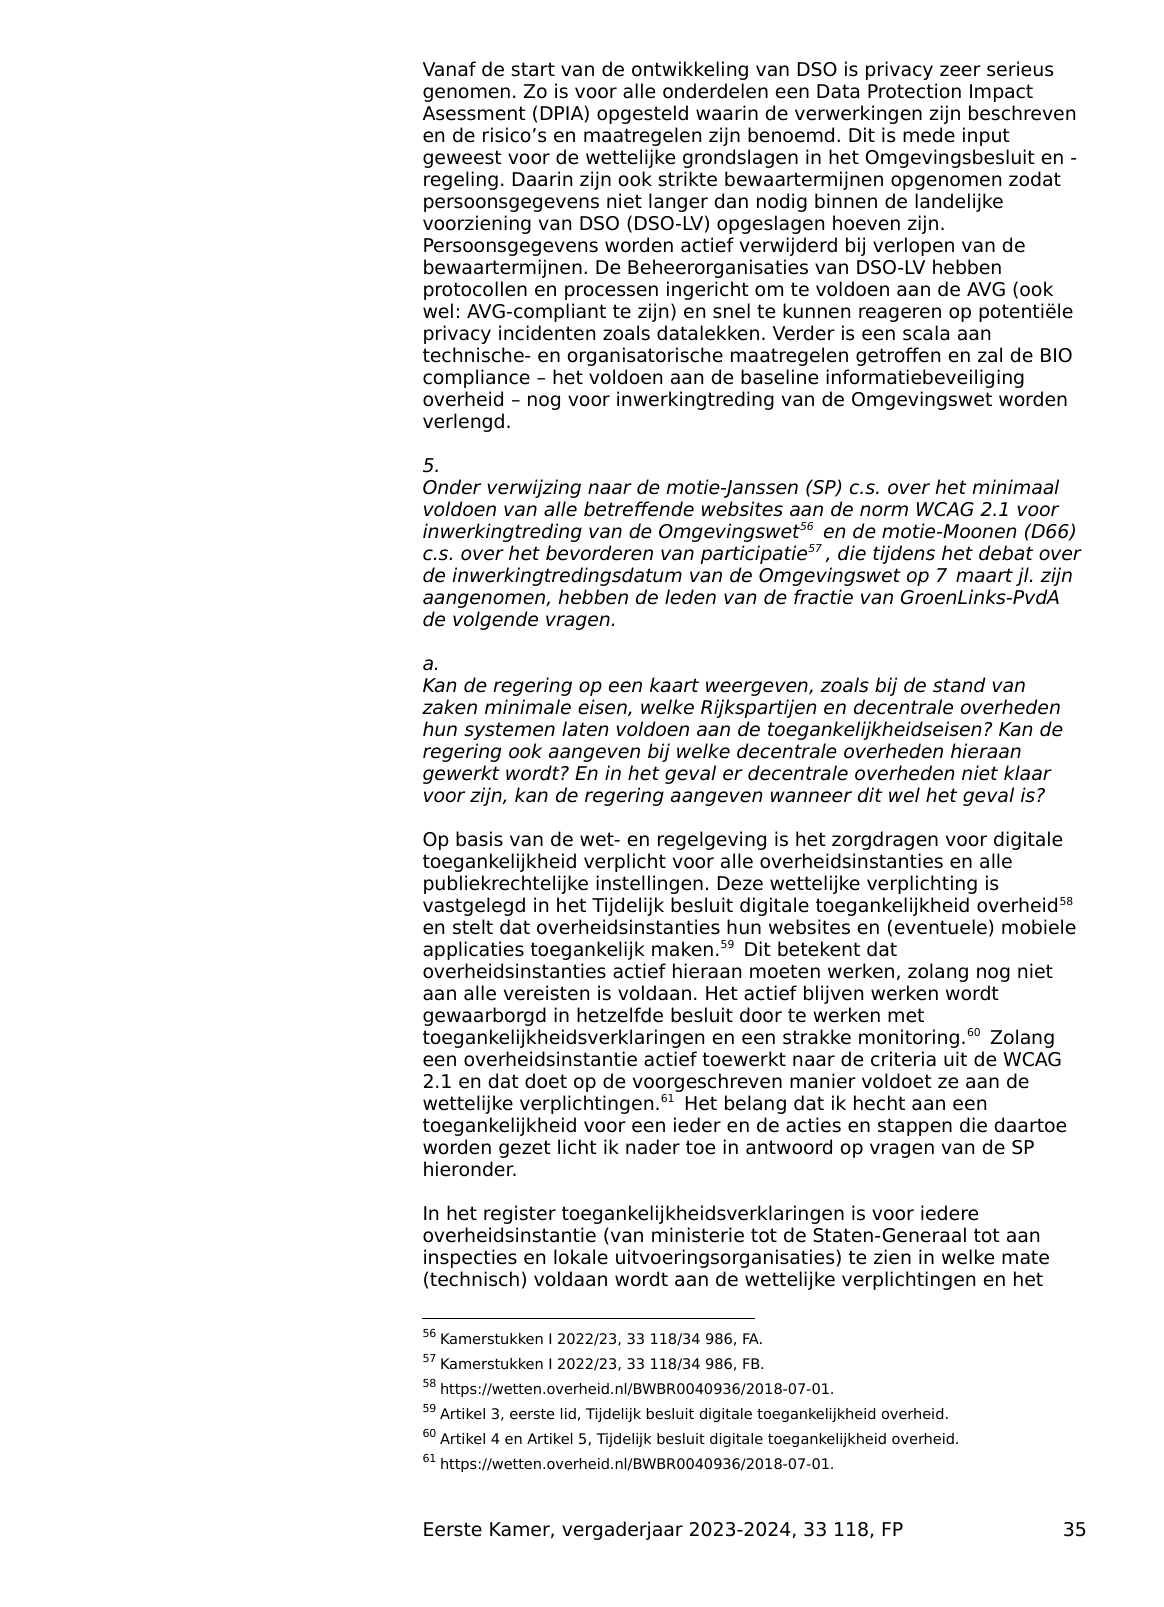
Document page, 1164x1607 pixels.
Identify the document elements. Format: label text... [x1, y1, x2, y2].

text https://wetten.overheid.nl/BWBR0040936/2018-07-01. [422, 1377, 1087, 1399]
text Kan de regering op een kaart weergeven, zoals bij de stand van zaken minimale eisen, welke Rijkspartijen en decentrale overheden hun systemen laten voldoen aan de toegankelijkheidseisen? Kan de regering ook aangeven bij welke decentrale overheden hieraan gewerkt wordt? En in het geval er decentrale overheden niet klaar voor zijn, kan de regering aangeven wanneer dit wel het geval is? [422, 675, 1087, 807]
text Op basis van de wet- en regelgeving is het zorgdragen voor digitale toegankelijkheid verplicht voor alle overheidsinstanties en alle publiekrechtelijke instellingen. Deze wettelijke verplichting is vastgelegd in het Tijdelijk besluit digitale toegankelijkheid overheid en stelt dat overheidsinstanties hun websites en (eventuele) mobiele applicaties toegankelijk maken. Dit betekent dat overheidsinstanties actief hieraan moeten werken, zolang nog niet aan alle vereisten is voldaan. Het actief blijven werken wordt gewaarborgd in hetzelfde besluit door te werken met toegankelijkheidsverklaringen en een strakke monitoring. Zolang een overheidsinstantie actief toewerkt naar de criteria uit de WCAG 2.1 en dat doet op de voorgeschreven manier voldoet ze aan de wettelijke verplichtingen. Het belang dat ik hecht aan een toegankelijkheid voor een ieder en de acties en stappen die daartoe worden gezet licht ik nader toe in antwoord op vragen van de SP hieronder. [422, 829, 1087, 1181]
text Artikel 4 en Artikel 5, Tijdelijk besluit digitale toegankelijkheid overheid. [422, 1427, 1087, 1449]
text https://wetten.overheid.nl/BWBR0040936/2018-07-01. [422, 1452, 1087, 1474]
text In het register toegankelijkheidsverklaringen is voor iedere overheidsinstantie (van ministerie tot de Staten-Generaal tot aan inspecties en lokale uitvoeringsorganisaties) te zien in welke mate (technisch) voldaan wordt aan de wettelijke verplichtingen en het [422, 1203, 1087, 1291]
text Kamerstukken I 2022/23, 33 118/34 986, FB. [422, 1352, 1087, 1374]
text 5. [422, 455, 1087, 477]
text Vanaf de start van de ontwikkeling van DSO is privacy zeer serieus genomen. Zo is voor alle onderdelen een Data Protection Impact Asessment (DPIA) opgesteld waarin de verwerkingen zijn beschreven en de risico’s en maatregelen zijn benoemd. Dit is mede input geweest voor de wettelijke grondslagen in het Omgevingsbesluit en -regeling. Daarin zijn ook strikte bewaartermijnen opgenomen zodat persoonsgegevens niet langer dan nodig binnen de landelijke voorziening van DSO (DSO-LV) opgeslagen hoeven zijn. Persoonsgegevens worden actief verwijderd bij verlopen van de bewaartermijnen. De Beheerorganisaties van DSO-LV hebben protocollen en processen ingericht om te voldoen aan de AVG (ook wel: AVG-compliant te zijn) en snel te kunnen reageren op potentiële privacy incidenten zoals datalekken. Verder is een scala aan technische- en organisatorische maatregelen getroffen en zal de BIO compliance – het voldoen aan de baseline informatiebeveiliging overheid – nog voor inwerkingtreding van de Omgevingswet worden verlengd. [422, 59, 1087, 433]
text Kamerstukken I 2022/23, 33 118/34 986, FA. [422, 1327, 1087, 1349]
text Artikel 3, eerste lid, Tijdelijk besluit digitale toegankelijkheid overheid. [422, 1402, 1087, 1424]
text Onder verwijzing naar de motie-Janssen (SP) c.s. over het minimaal voldoen van alle betreffende websites aan de norm WCAG 2.1 voor inwerkingtreding van de Omgevingswet en de motie-Moonen (D66) c.s. over het bevorderen van participatie, die tijdens het debat over de inwerkingtredingsdatum van de Omgevingswet op 7 maart jl. zijn aangenomen, hebben de leden van de fractie van GroenLinks-PvdA de volgende vragen. [422, 477, 1087, 631]
text a. [422, 653, 1087, 675]
